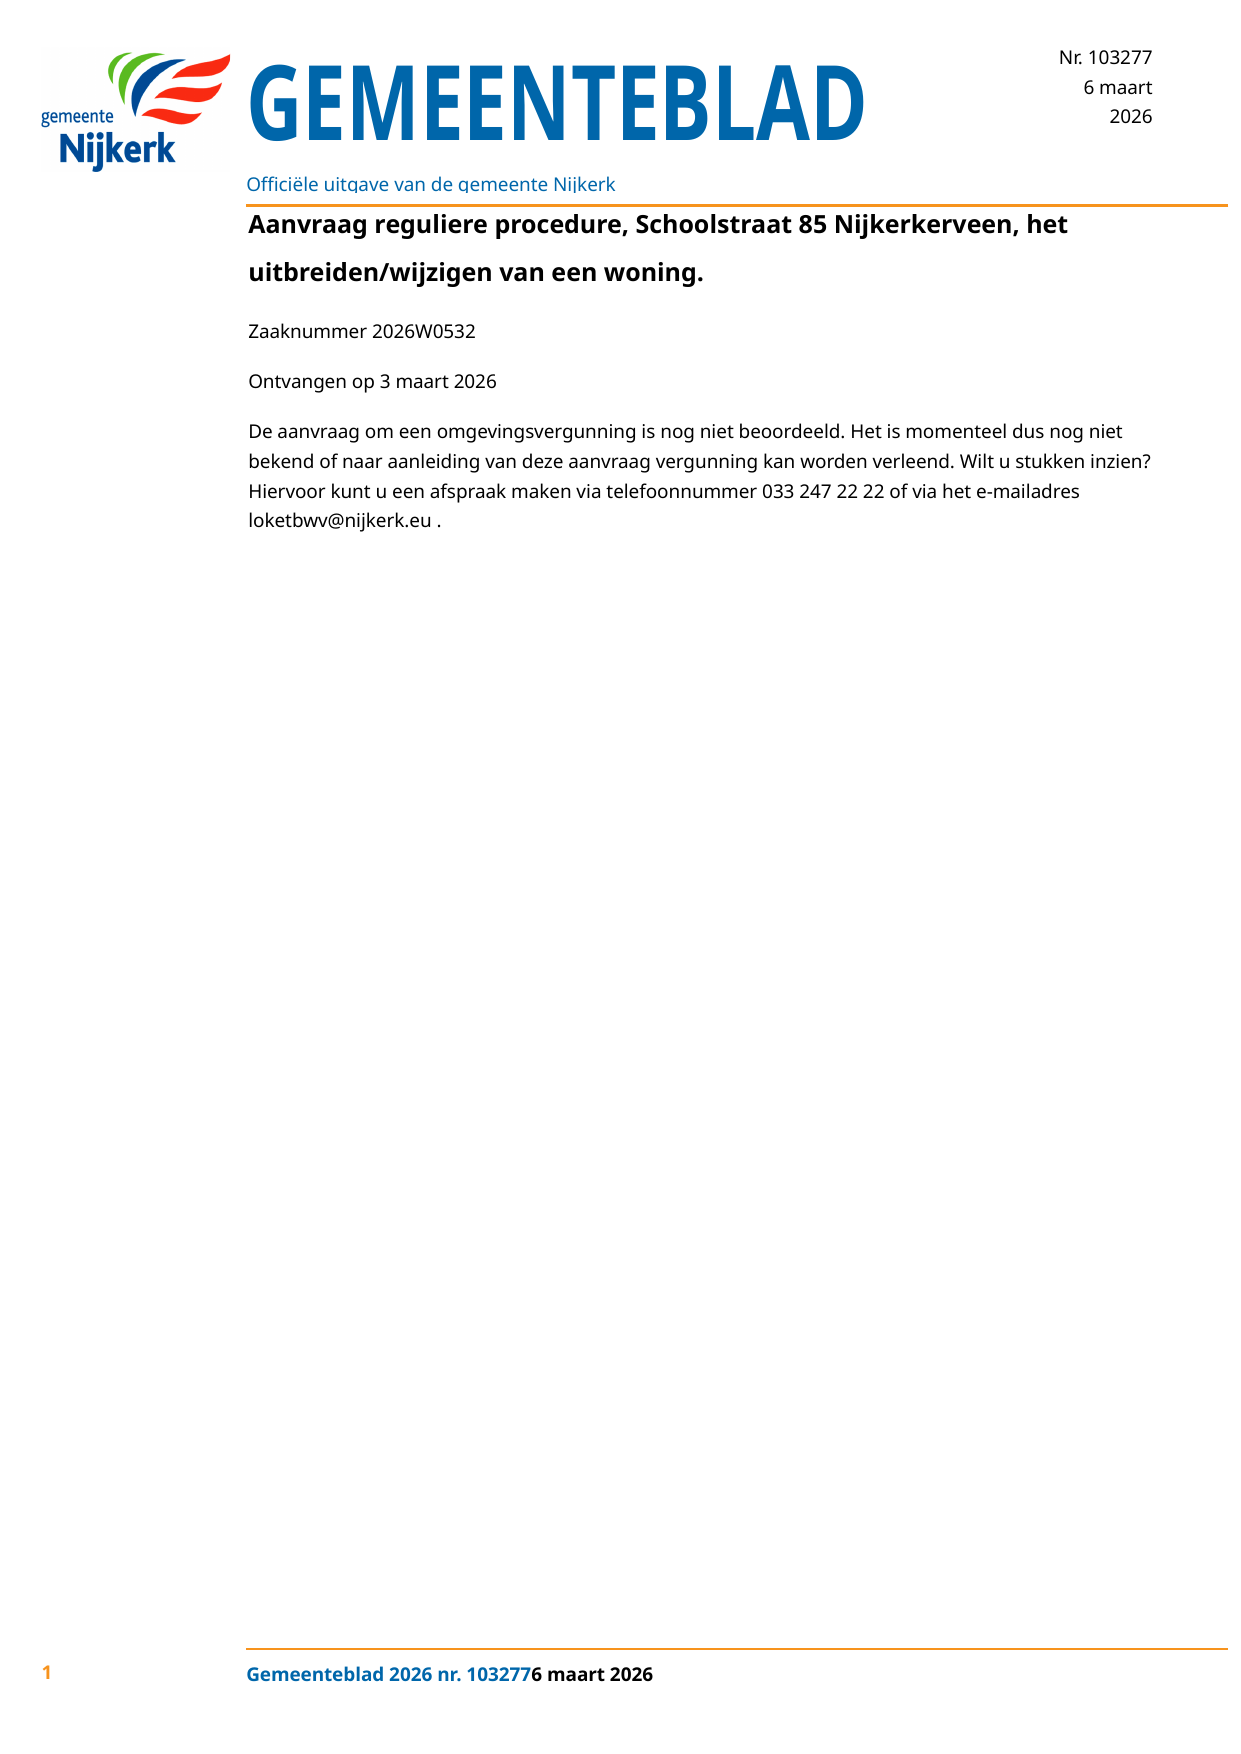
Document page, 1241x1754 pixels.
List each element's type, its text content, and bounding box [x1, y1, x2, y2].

text De aanvraag om een omgevingsvergunning is nog niet beoordeeld. Het is momenteel dus nog niet bekend of naar aanleiding van deze aanvraag vergunning kan worden verleend. Wilt u stukken inzien? Hiervoor kunt u een afspraak maken via telefoonnummer 033 247 22 22 of via het e-mailadres loketbwv@nijkerk.eu . [248, 419, 1152, 533]
text Zaaknummer 2026W0532 [248, 318, 1152, 344]
text Aanvraag reguliere procedure, Schoolstraat 85 Nijkerkerveen, het uitbreiden/wijzigen van een woning. [248, 207, 1152, 288]
picture [41, 47, 231, 172]
text Ontvangen op 3 maart 2026 [248, 368, 1152, 394]
